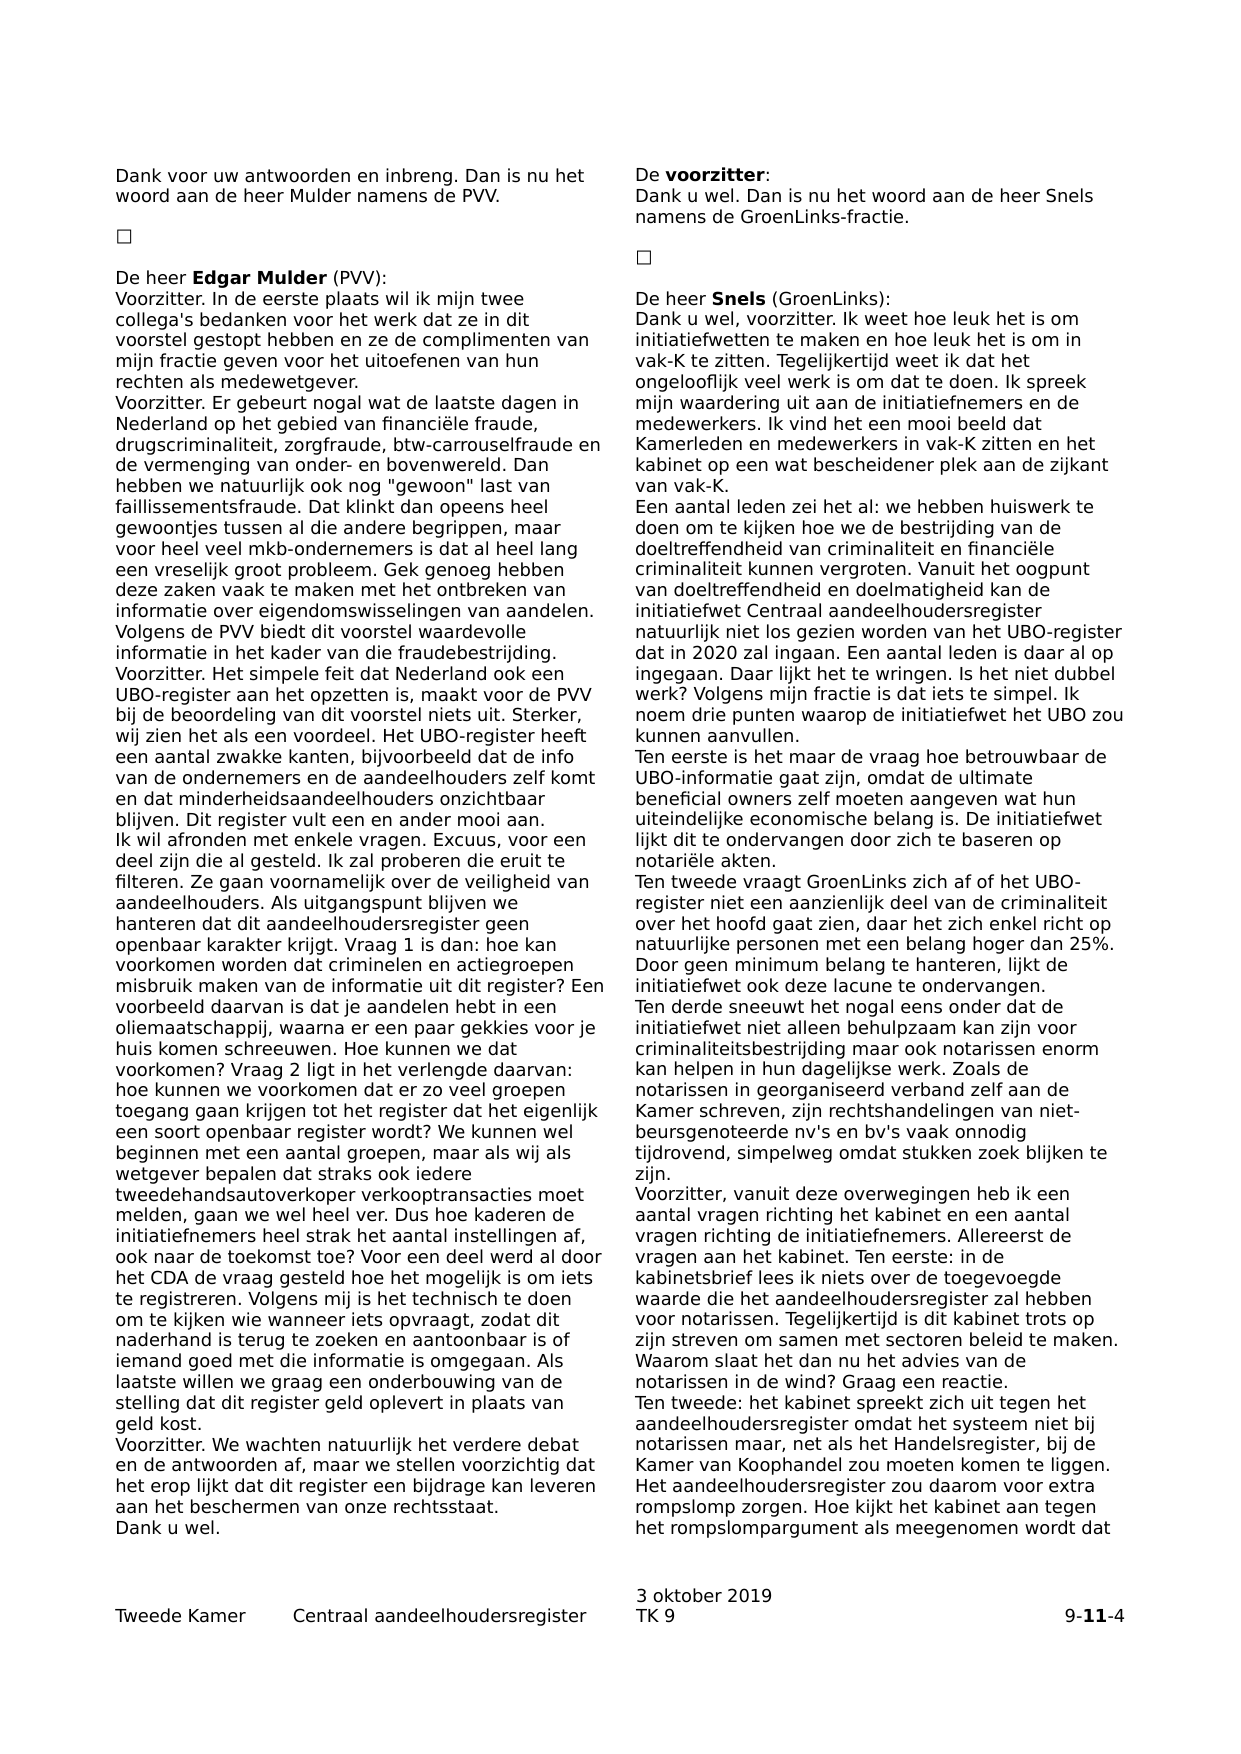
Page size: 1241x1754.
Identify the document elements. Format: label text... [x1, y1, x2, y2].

text Voorzitter, vanuit deze overwegingen heb ik een aantal vragen richting het kabinet en een aantal vragen richting de initiatiefnemers. Allereerst de vragen aan het kabinet. Ten eerste: in de kabinetsbrief lees ik niets over de toegevoegde waarde die het aandeelhoudersregister zal hebben voor notarissen. Tegelijkertijd is dit kabinet trots op zijn streven om samen met sectoren beleid te maken. Waarom slaat het dan nu het advies van de notarissen in de wind? Graag een reactie. [635, 1184, 1125, 1392]
text Ik wil afronden met enkele vragen. Excuus, voor een deel zijn die al gesteld. Ik zal proberen die eruit te filteren. Ze gaan voornamelijk over de veiligheid van aandeelhouders. Als uitgangspunt blijven we hanteren dat dit aandeelhoudersregister geen openbaar karakter krijgt. Vraag 1 is dan: hoe kan voorkomen worden dat criminelen en actiegroepen misbruik maken van de informatie uit dit register? Een voorbeeld daarvan is dat je aandelen hebt in een oliemaatschappij, waarna er een paar gekkies voor je huis komen schreeuwen. Hoe kunnen we dat voorkomen? Vraag 2 ligt in het verlengde daarvan: hoe kunnen we voorkomen dat er zo veel groepen toegang gaan krijgen tot het register dat het eigenlijk een soort openbaar register wordt? We kunnen wel beginnen met een aantal groepen, maar als wij als wetgever bepalen dat straks ook iedere tweedehandsautoverkoper verkooptransacties moet melden, gaan we wel heel ver. Dus hoe kaderen de initiatiefnemers heel strak het aantal instellingen af, ook naar de toekomst toe? Voor een deel werd al door het CDA de vraag gesteld hoe het mogelijk is om iets te registreren. Volgens mij is het technisch te doen om te kijken wie wanneer iets opvraagt, zodat dit naderhand is terug te zoeken en aantoonbaar is of iemand goed met die informatie is omgegaan. Als laatste willen we graag een onderbouwing van de stelling dat dit register geld oplevert in plaats van geld kost. [115, 830, 605, 1434]
text De voorzitter: [635, 165, 1125, 186]
text Ten eerste is het maar de vraag hoe betrouwbaar de UBO-informatie gaat zijn, omdat de ultimate beneficial owners zelf moeten aangeven wat hun uiteindelijke economische belang is. De initiatiefwet lijkt dit te ondervangen door zich te baseren op notariële akten. [635, 747, 1125, 872]
text Dank u wel. [115, 1518, 605, 1538]
text Dank u wel, voorzitter. Ik weet hoe leuk het is om initiatiefwetten te maken en hoe leuk het is om in vak-K te zitten. Tegelijkertijd weet ik dat het ongelooflijk veel werk is om dat te doen. Ik spreek mijn waardering uit aan de initiatiefnemers en de medewerkers. Ik vind het een mooi beeld dat Kamerleden en medewerkers in vak-K zitten en het kabinet op een wat bescheidener plek aan de zijkant van vak-K. [635, 309, 1125, 497]
text Ten tweede: het kabinet spreekt zich uit tegen het aandeelhoudersregister omdat het systeem niet bij notarissen maar, net als het Handelsregister, bij de Kamer van Koophandel zou moeten komen te liggen. Het aandeelhoudersregister zou daarom voor extra rompslomp zorgen. Hoe kijkt het kabinet aan tegen het rompslompargument als meegenomen wordt dat [635, 1392, 1125, 1538]
text De heer Edgar Mulder (PVV): [115, 268, 605, 288]
text ⬜ [115, 227, 605, 248]
text Voorzitter. In de eerste plaats wil ik mijn twee collega's bedanken voor het werk dat ze in dit voorstel gestopt hebben en ze de complimenten van mijn fractie geven voor het uitoefenen van hun rechten als medewetgever. [115, 288, 605, 393]
text De heer Snels (GroenLinks): [635, 288, 1125, 309]
text Dank u wel. Dan is nu het woord aan de heer Snels namens de GroenLinks-fractie. [635, 186, 1125, 228]
text Voorzitter. We wachten natuurlijk het verdere debat en de antwoorden af, maar we stellen voorzichtig dat het erop lijkt dat dit register een bijdrage kan leveren aan het beschermen van onze rechtsstaat. [115, 1434, 605, 1518]
text Ten tweede vraagt GroenLinks zich af of het UBO-register niet een aanzienlijk deel van de criminaliteit over het hoofd gaat zien, daar het zich enkel richt op natuurlijke personen met een belang hoger dan 25%. Door geen minimum belang te hanteren, lijkt de initiatiefwet ook deze lacune te ondervangen. [635, 872, 1125, 997]
text Ten derde sneeuwt het nogal eens onder dat de initiatiefwet niet alleen behulpzaam kan zijn voor criminaliteitsbestrijding maar ook notarissen enorm kan helpen in hun dagelijkse werk. Zoals de notarissen in georganiseerd verband zelf aan de Kamer schreven, zijn rechtshandelingen van niet-beursgenoteerde nv's en bv's vaak onnodig tijdrovend, simpelweg omdat stukken zoek blijken te zijn. [635, 997, 1125, 1184]
text Voorzitter. Het simpele feit dat Nederland ook een UBO-register aan het opzetten is, maakt voor de PVV bij de beoordeling van dit voorstel niets uit. Sterker, wij zien het als een voordeel. Het UBO-register heeft een aantal zwakke kanten, bijvoorbeeld dat de info van de ondernemers en de aandeelhouders zelf komt en dat minderheidsaandeelhouders onzichtbaar blijven. Dit register vult een en ander mooi aan. [115, 663, 605, 830]
text ⬜ [635, 248, 1125, 268]
text Dank voor uw antwoorden en inbreng. Dan is nu het woord aan de heer Mulder namens de PVV. [115, 165, 605, 207]
text Voorzitter. Er gebeurt nogal wat de laatste dagen in Nederland op het gebied van financiële fraude, drugscriminaliteit, zorgfraude, btw-carrouselfraude en de vermenging van onder- en bovenwereld. Dan hebben we natuurlijk ook nog "gewoon" last van faillissementsfraude. Dat klinkt dan opeens heel gewoontjes tussen al die andere begrippen, maar voor heel veel mkb-ondernemers is dat al heel lang een vreselijk groot probleem. Gek genoeg hebben deze zaken vaak te maken met het ontbreken van informatie over eigendomswisselingen van aandelen. Volgens de PVV biedt dit voorstel waardevolle informatie in het kader van die fraudebestrijding. [115, 393, 605, 663]
text Een aantal leden zei het al: we hebben huiswerk te doen om te kijken hoe we de bestrijding van de doeltreffendheid van criminaliteit en financiële criminaliteit kunnen vergroten. Vanuit het oogpunt van doeltreffendheid en doelmatigheid kan de initiatiefwet Centraal aandeelhoudersregister natuurlijk niet los gezien worden van het UBO-register dat in 2020 zal ingaan. Een aantal leden is daar al op ingegaan. Daar lijkt het te wringen. Is het niet dubbel werk? Volgens mijn fractie is dat iets te simpel. Ik noem drie punten waarop de initiatiefwet het UBO zou kunnen aanvullen. [635, 497, 1125, 747]
